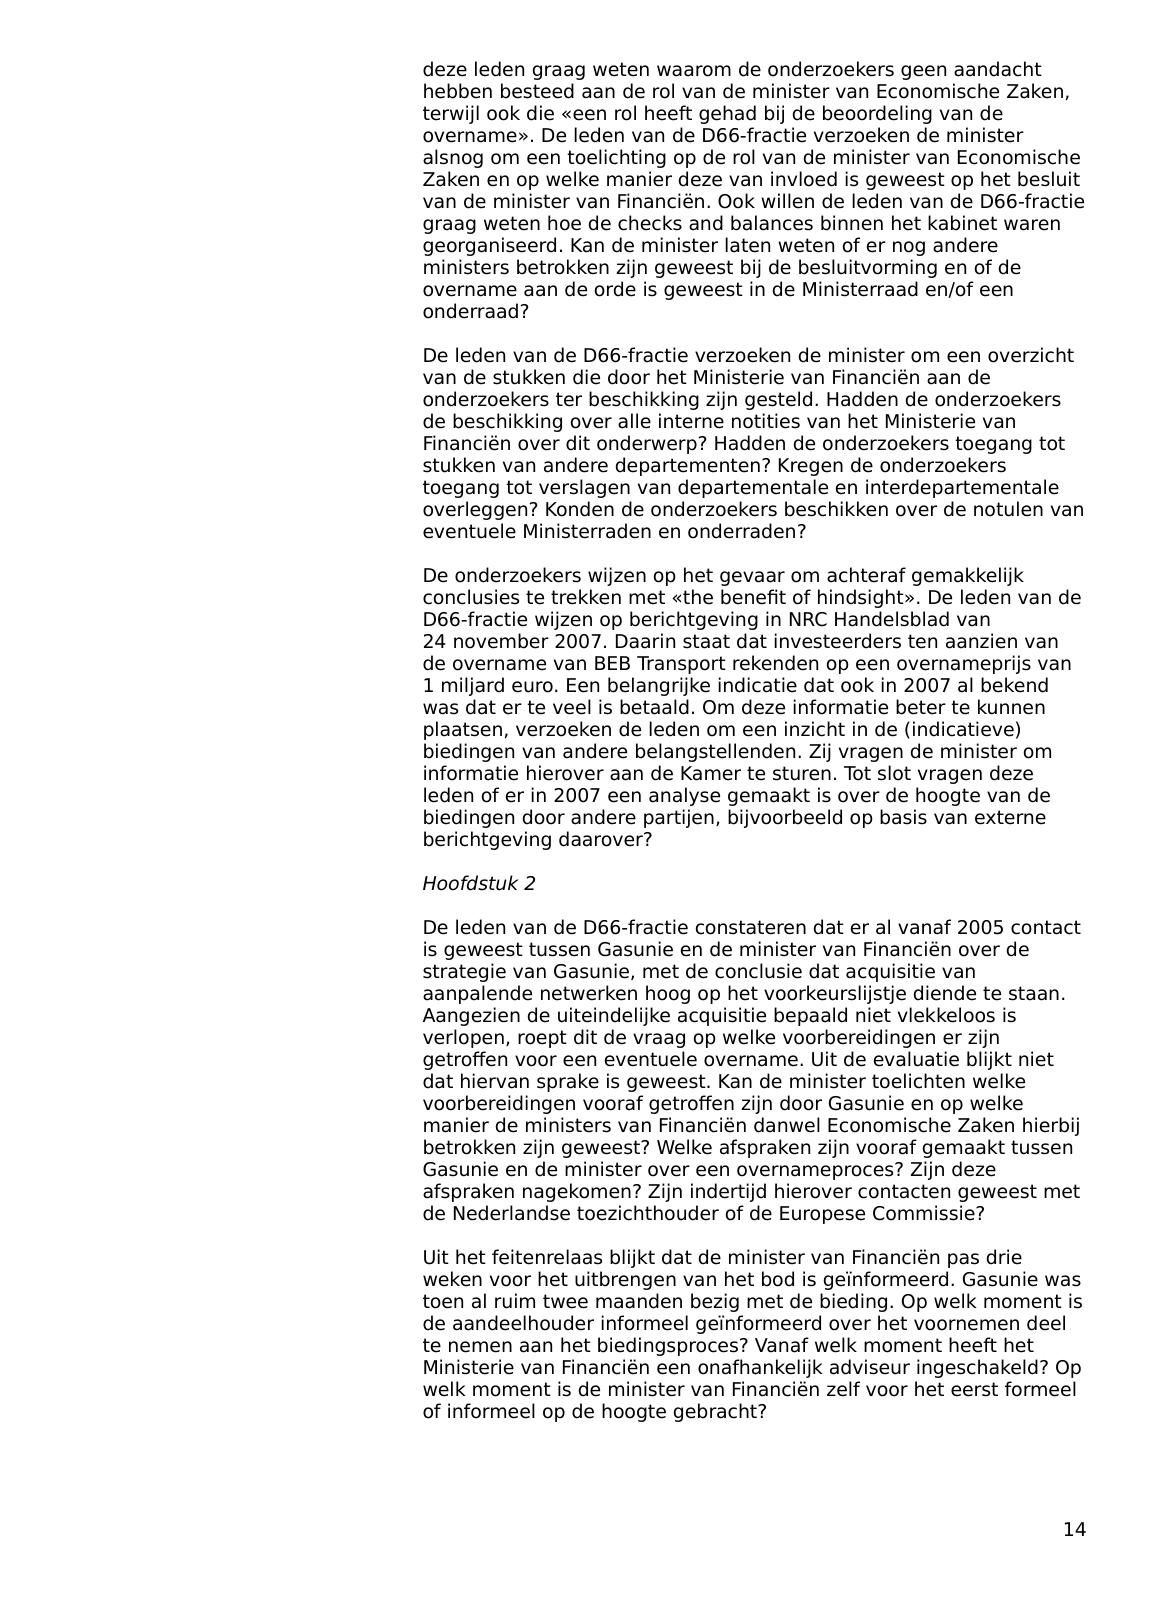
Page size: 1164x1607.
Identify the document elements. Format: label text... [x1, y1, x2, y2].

text deze leden graag weten waarom de onderzoekers geen aandacht hebben besteed aan de rol van de minister van Economische Zaken, terwijl ook die «een rol heeft gehad bij de beoordeling van de overname». De leden van de D66-fractie verzoeken de minister alsnog om een toelichting op de rol van de minister van Economische Zaken en op welke manier deze van invloed is geweest op het besluit van de minister van Financiën. Ook willen de leden van de D66-fractie graag weten hoe de checks and balances binnen het kabinet waren georganiseerd. Kan de minister laten weten of er nog andere ministers betrokken zijn geweest bij de besluitvorming en of de overname aan de orde is geweest in de Ministerraad en/of een onderraad? [422, 59, 1087, 323]
text De onderzoekers wijzen op het gevaar om achteraf gemakkelijk conclusies te trekken met «the benefit of hindsight». De leden van de D66-fractie wijzen op berichtgeving in NRC Handelsblad van 24 november 2007. Daarin staat dat investeerders ten aanzien van de overname van BEB Transport rekenden op een overnameprijs van 1 miljard euro. Een belangrijke indicatie dat ook in 2007 al bekend was dat er te veel is betaald. Om deze informatie beter te kunnen plaatsen, verzoeken de leden om een inzicht in de (indicatieve) biedingen van andere belangstellenden. Zij vragen de minister om informatie hierover aan de Kamer te sturen. Tot slot vragen deze leden of er in 2007 een analyse gemaakt is over de hoogte van de biedingen door andere partijen, bijvoorbeeld op basis van externe berichtgeving daarover? [422, 565, 1087, 851]
text De leden van de D66-fractie verzoeken de minister om een overzicht van de stukken die door het Ministerie van Financiën aan de onderzoekers ter beschikking zijn gesteld. Hadden de onderzoekers de beschikking over alle interne notities van het Ministerie van Financiën over dit onderwerp? Hadden de onderzoekers toegang tot stukken van andere departementen? Kregen de onderzoekers toegang tot verslagen van departementale en interdepartementale overleggen? Konden de onderzoekers beschikken over de notulen van eventuele Ministerraden en onderraden? [422, 345, 1087, 543]
text De leden van de D66-fractie constateren dat er al vanaf 2005 contact is geweest tussen Gasunie en de minister van Financiën over de strategie van Gasunie, met de conclusie dat acquisitie van aanpalende netwerken hoog op het voorkeurslijstje diende te staan. Aangezien de uiteindelijke acquisitie bepaald niet vlekkeloos is verlopen, roept dit de vraag op welke voorbereidingen er zijn getroffen voor een eventuele overname. Uit de evaluatie blijkt niet dat hiervan sprake is geweest. Kan de minister toelichten welke voorbereidingen vooraf getroffen zijn door Gasunie en op welke manier de ministers van Financiën danwel Economische Zaken hierbij betrokken zijn geweest? Welke afspraken zijn vooraf gemaakt tussen Gasunie en de minister over een overnameproces? Zijn deze afspraken nagekomen? Zijn indertijd hierover contacten geweest met de Nederlandse toezichthouder of de Europese Commissie? [422, 917, 1087, 1225]
subtitle Hoofdstuk 2 [422, 873, 1087, 895]
text Uit het feitenrelaas blijkt dat de minister van Financiën pas drie weken voor het uitbrengen van het bod is geïnformeerd. Gasunie was toen al ruim twee maanden bezig met de bieding. Op welk moment is de aandeelhouder informeel geïnformeerd over het voornemen deel te nemen aan het biedingsproces? Vanaf welk moment heeft het Ministerie van Financiën een onafhankelijk adviseur ingeschakeld? Op welk moment is de minister van Financiën zelf voor het eerst formeel of informeel op de hoogte gebracht? [422, 1247, 1087, 1423]
